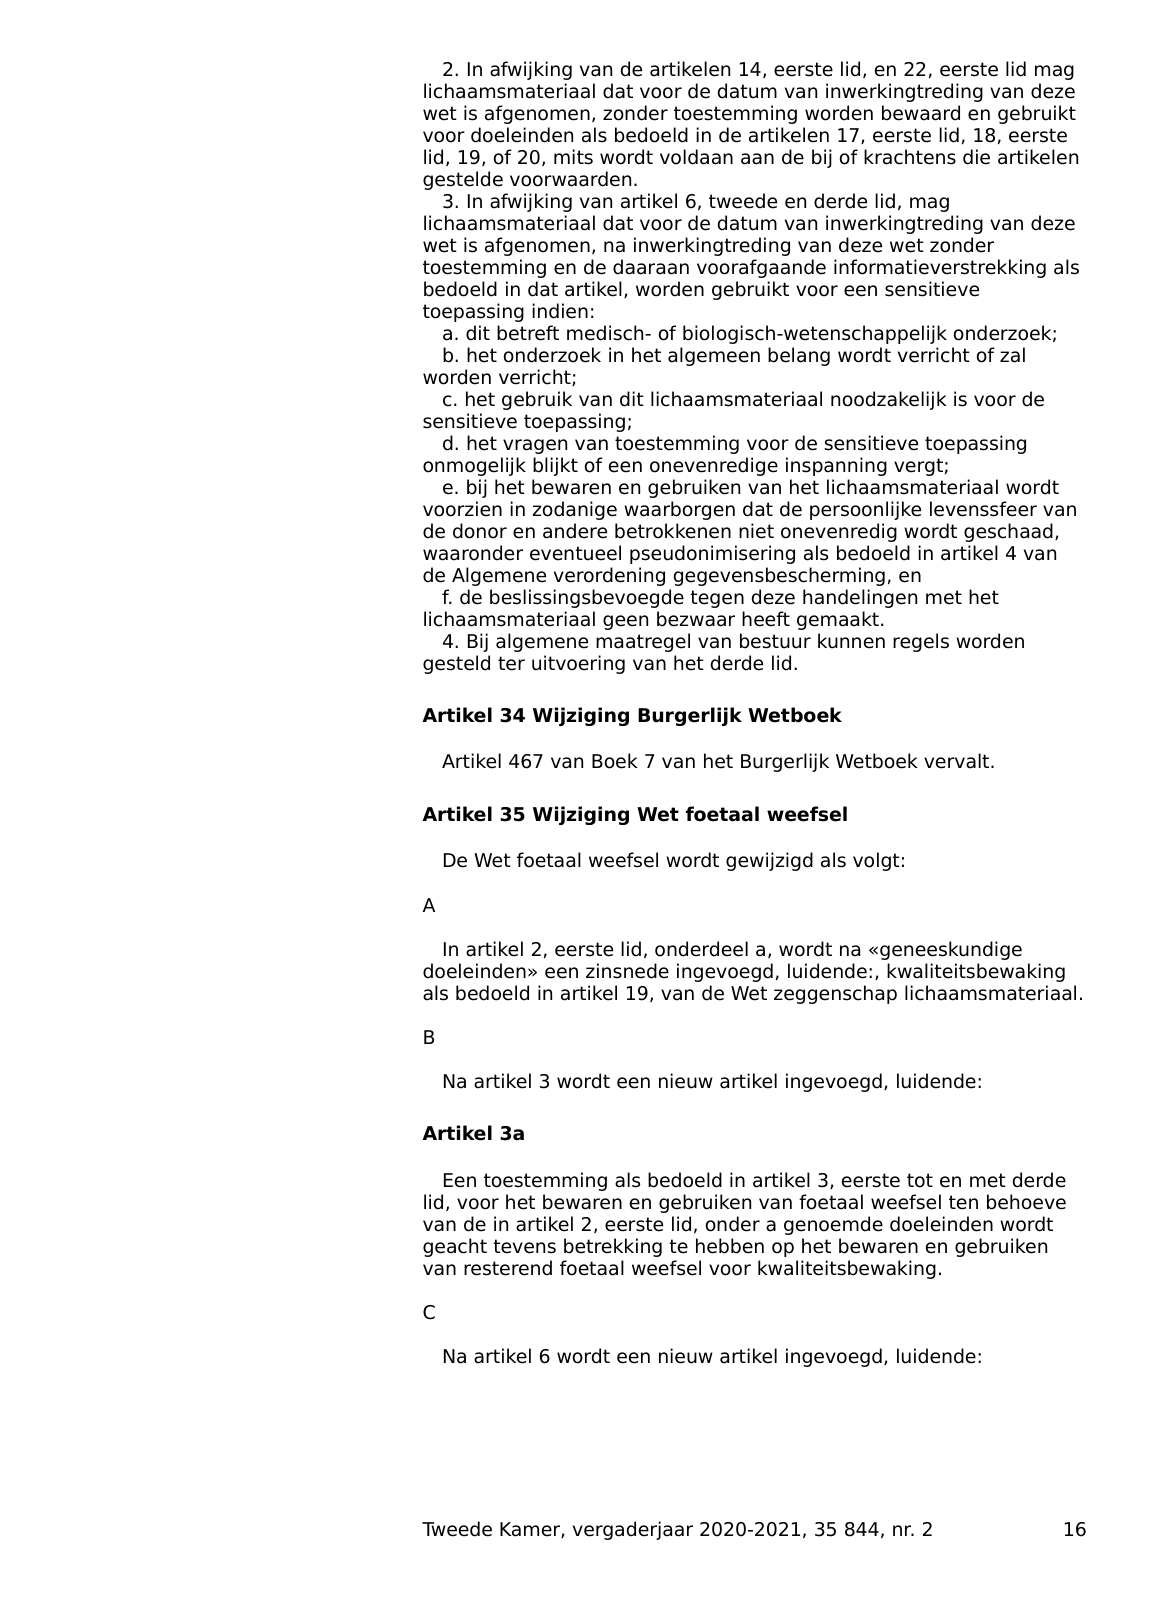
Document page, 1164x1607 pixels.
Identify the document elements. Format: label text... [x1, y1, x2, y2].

text Na artikel 6 wordt een nieuw artikel ingevoegd, luidende: [422, 1346, 1087, 1368]
text b. het onderzoek in het algemeen belang wordt verricht of zal worden verricht; [422, 345, 1087, 389]
text a. dit betreft medisch- of biologisch-wetenschappelijk onderzoek; [422, 323, 1087, 345]
subtitle Artikel 35 Wijziging Wet foetaal weefsel [422, 803, 1087, 825]
text 3. In afwijking van artikel 6, tweede en derde lid, mag lichaamsmateriaal dat voor de datum van inwerkingtreding van deze wet is afgenomen, na inwerkingtreding van deze wet zonder toestemming en de daaraan voorafgaande informatieverstrekking als bedoeld in dat artikel, worden gebruikt voor een sensitieve toepassing indien: [422, 191, 1087, 323]
text Na artikel 3 wordt een nieuw artikel ingevoegd, luidende: [422, 1071, 1087, 1093]
text B [422, 1027, 1087, 1049]
subtitle Artikel 3a [422, 1123, 1087, 1145]
text A [422, 894, 1087, 917]
text 4. Bij algemene maatregel van bestuur kunnen regels worden gesteld ter uitvoering van het derde lid. [422, 631, 1087, 674]
text C [422, 1302, 1087, 1324]
text De Wet foetaal weefsel wordt gewijzigd als volgt: [422, 850, 1087, 872]
subtitle Artikel 34 Wijziging Burgerlijk Wetboek [422, 704, 1087, 726]
text e. bij het bewaren en gebruiken van het lichaamsmateriaal wordt voorzien in zodanige waarborgen dat de persoonlijke levenssfeer van de donor en andere betrokkenen niet onevenredig wordt geschaad, waaronder eventueel pseudonimisering als bedoeld in artikel 4 van de Algemene verordening gegevensbescherming, en [422, 477, 1087, 587]
text Artikel 467 van Boek 7 van het Burgerlijk Wetboek vervalt. [422, 751, 1087, 773]
text c. het gebruik van dit lichaamsmateriaal noodzakelijk is voor de sensitieve toepassing; [422, 389, 1087, 433]
text f. de beslissingsbevoegde tegen deze handelingen met het lichaamsmateriaal geen bezwaar heeft gemaakt. [422, 587, 1087, 631]
text 2. In afwijking van de artikelen 14, eerste lid, en 22, eerste lid mag lichaamsmateriaal dat voor de datum van inwerkingtreding van deze wet is afgenomen, zonder toestemming worden bewaard en gebruikt voor doeleinden als bedoeld in de artikelen 17, eerste lid, 18, eerste lid, 19, of 20, mits wordt voldaan aan de bij of krachtens die artikelen gestelde voorwaarden. [422, 59, 1087, 191]
text In artikel 2, eerste lid, onderdeel a, wordt na «geneeskundige doeleinden» een zinsnede ingevoegd, luidende:, kwaliteitsbewaking als bedoeld in artikel 19, van de Wet zeggenschap lichaamsmateriaal. [422, 939, 1087, 1005]
text Een toestemming als bedoeld in artikel 3, eerste tot en met derde lid, voor het bewaren en gebruiken van foetaal weefsel ten behoeve van de in artikel 2, eerste lid, onder a genoemde doeleinden wordt geacht tevens betrekking te hebben op het bewaren en gebruiken van resterend foetaal weefsel voor kwaliteitsbewaking. [422, 1170, 1087, 1280]
text d. het vragen van toestemming voor de sensitieve toepassing onmogelijk blijkt of een onevenredige inspanning vergt; [422, 433, 1087, 477]
